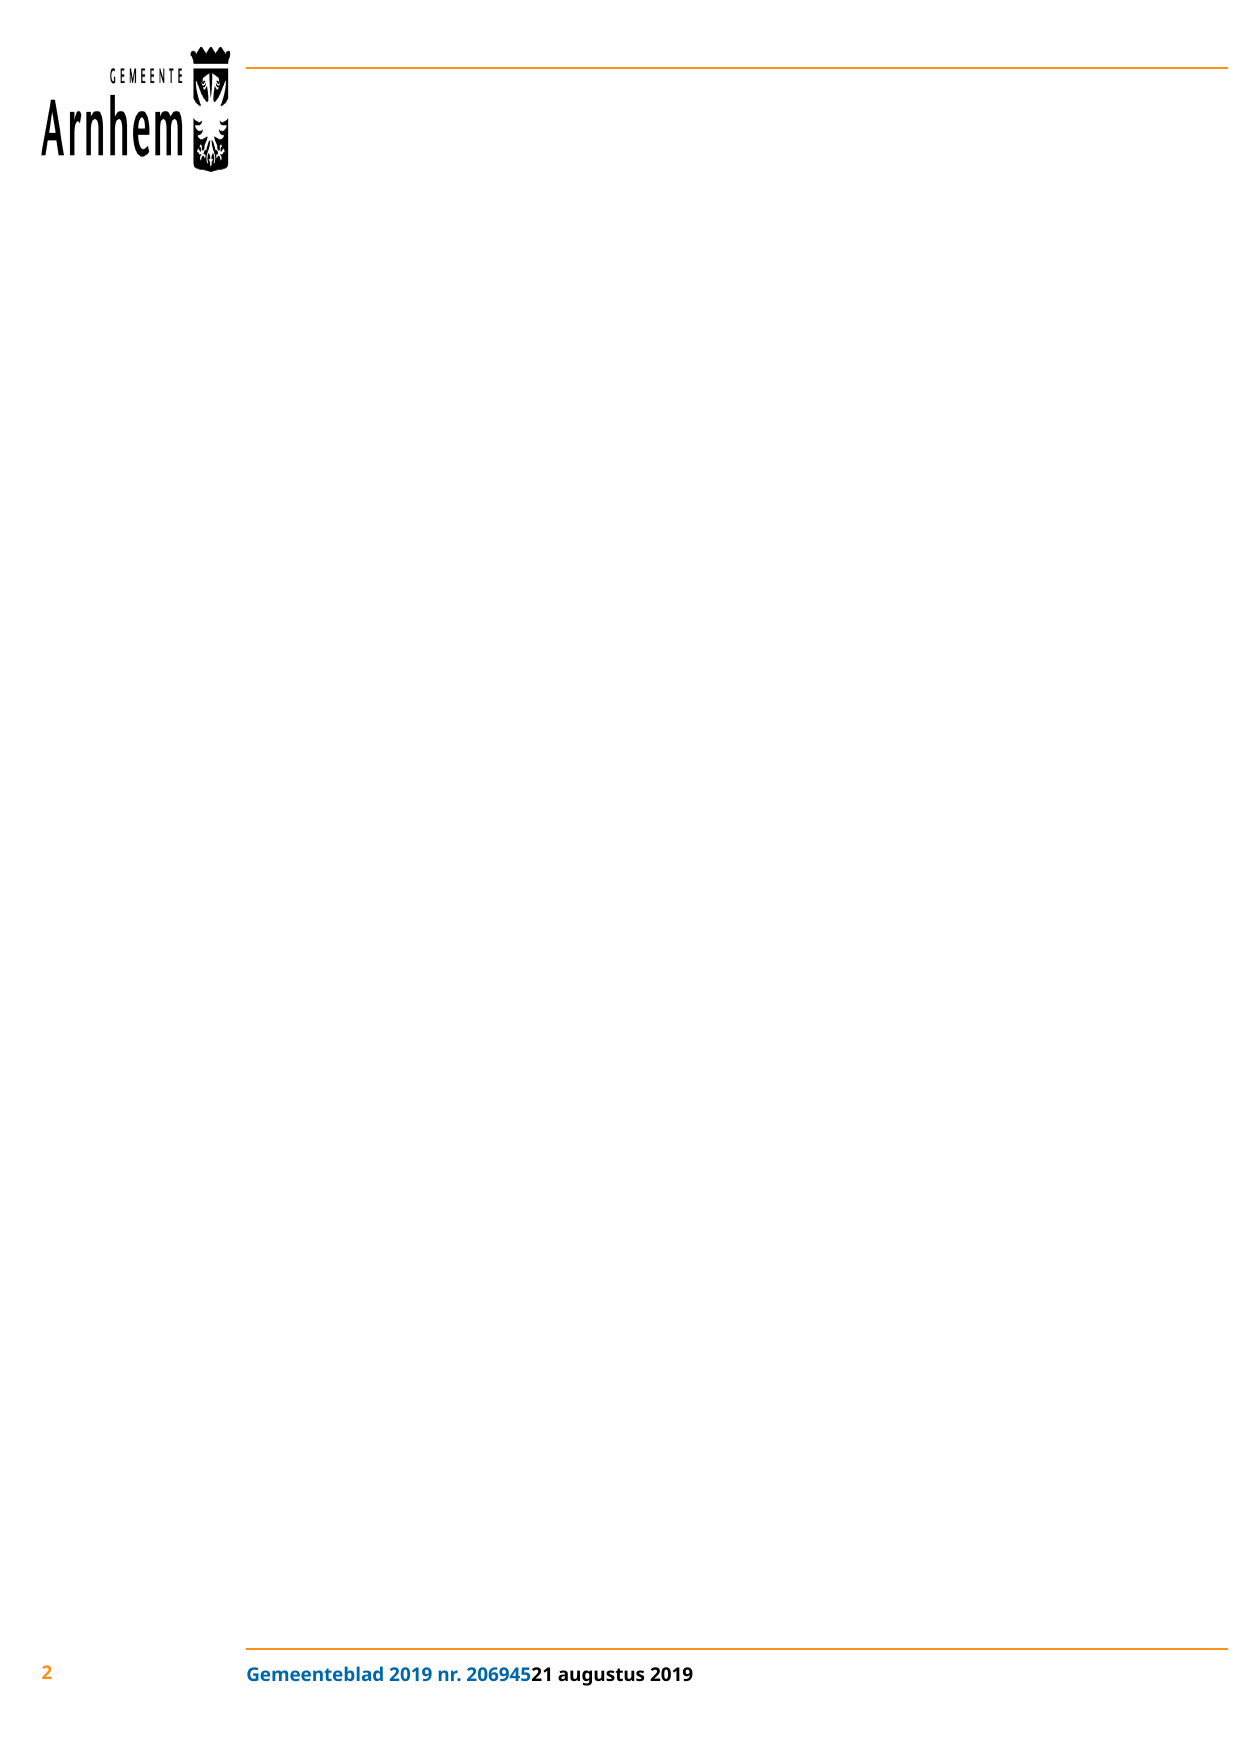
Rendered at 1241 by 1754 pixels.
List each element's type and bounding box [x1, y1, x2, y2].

picture [41, 47, 231, 172]
